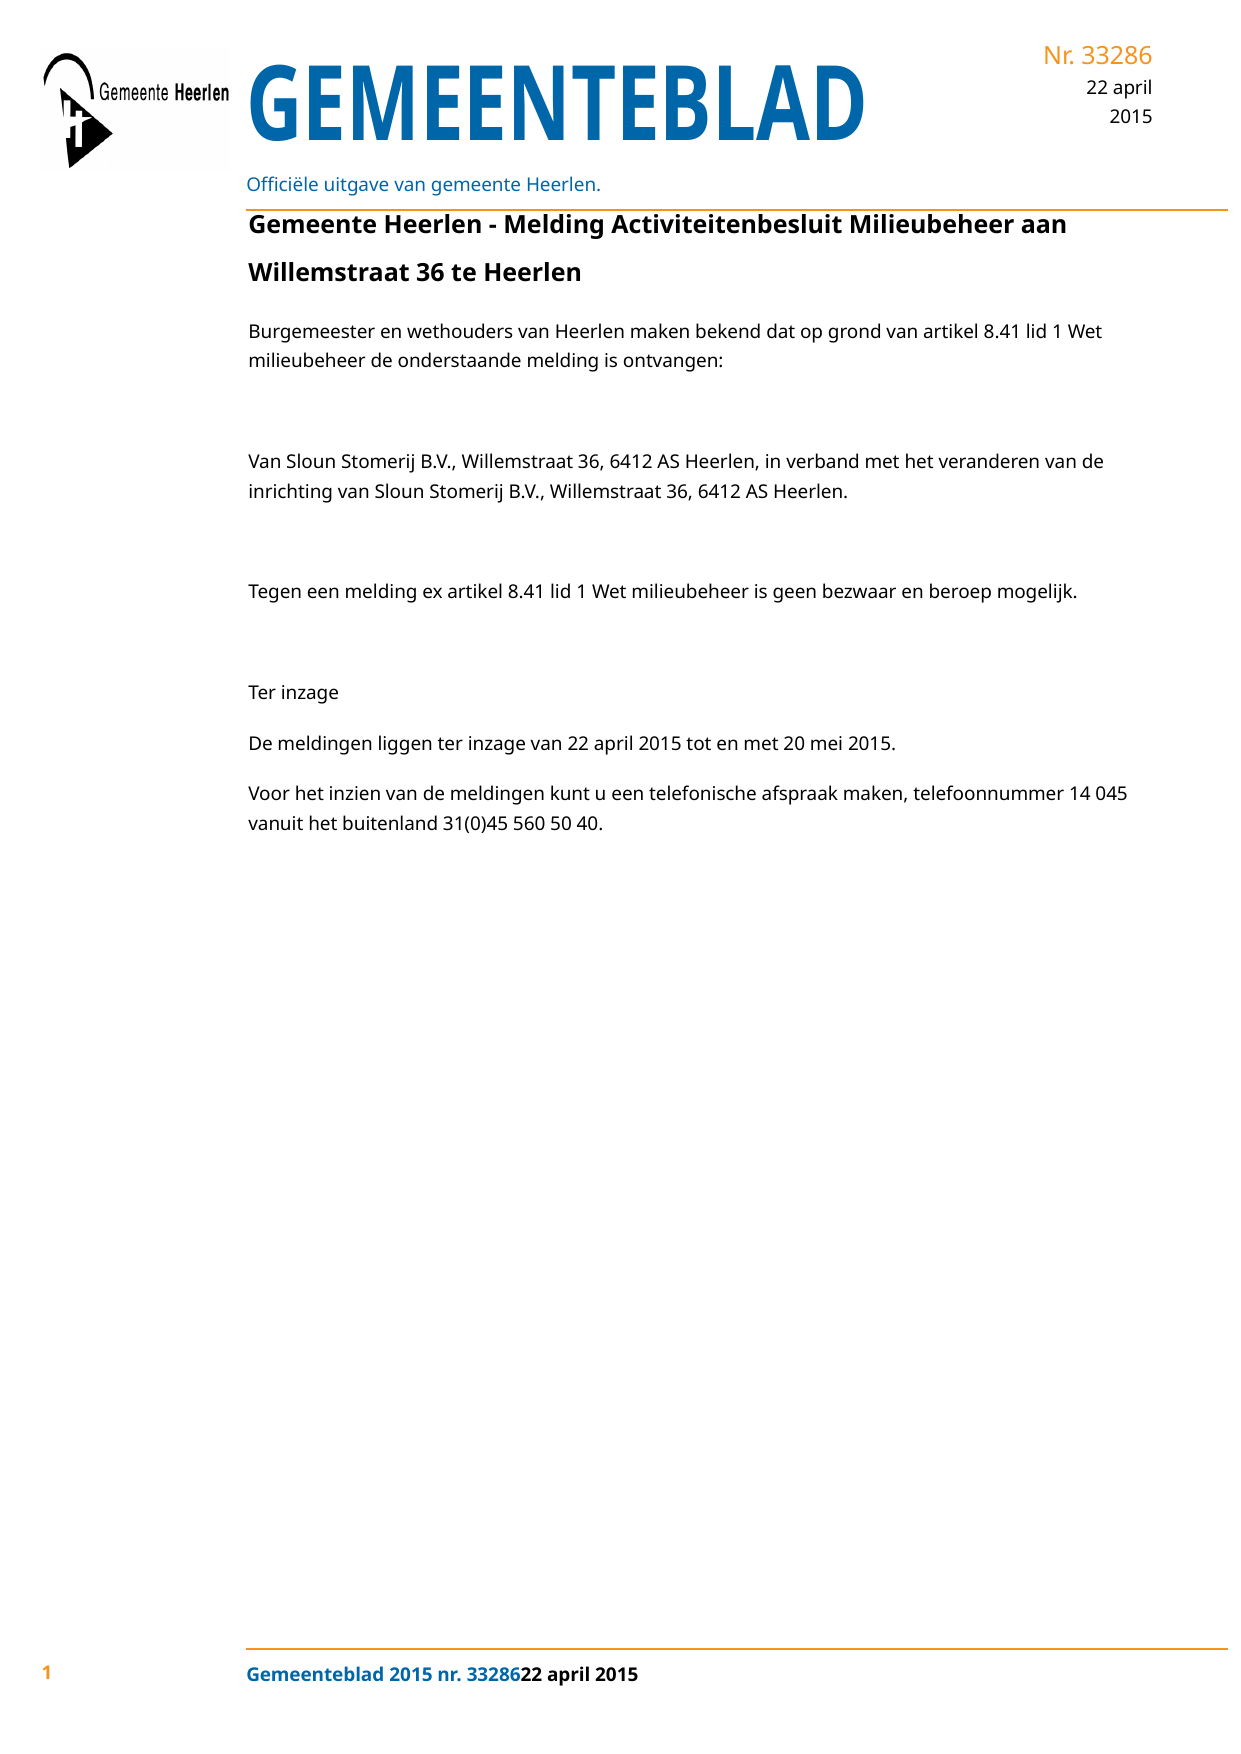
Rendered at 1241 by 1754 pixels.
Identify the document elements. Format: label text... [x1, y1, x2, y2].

text Van Sloun Stomerij B.V., Willemstraat 36, 6412 AS Heerlen, in verband met het veranderen van de inrichting van Sloun Stomerij B.V., Willemstraat 36, 6412 AS Heerlen. [248, 448, 1152, 504]
text Voor het inzien van de meldingen kunt u een telefonische afspraak maken, telefoonnummer 14 045 vanuit het buitenland 31(0)45 560 50 40. [248, 780, 1152, 836]
text De meldingen liggen ter inzage van 22 april 2015 tot en met 20 mei 2015. [248, 730, 1152, 756]
text Tegen een melding ex artikel 8.41 lid 1 Wet milieubeheer is geen bezwaar en beroep mogelijk. [248, 579, 1152, 604]
text Burgemeester en wethouders van Heerlen maken bekend dat op grond van artikel 8.41 lid 1 Wet milieubeheer de onderstaande melding is ontvangen: [248, 318, 1152, 373]
text Gemeente Heerlen - Melding Activiteitenbesluit Milieubeheer aan Willemstraat 36 te Heerlen [248, 211, 1152, 288]
text Ter inzage [248, 679, 1152, 705]
picture [41, 47, 231, 172]
